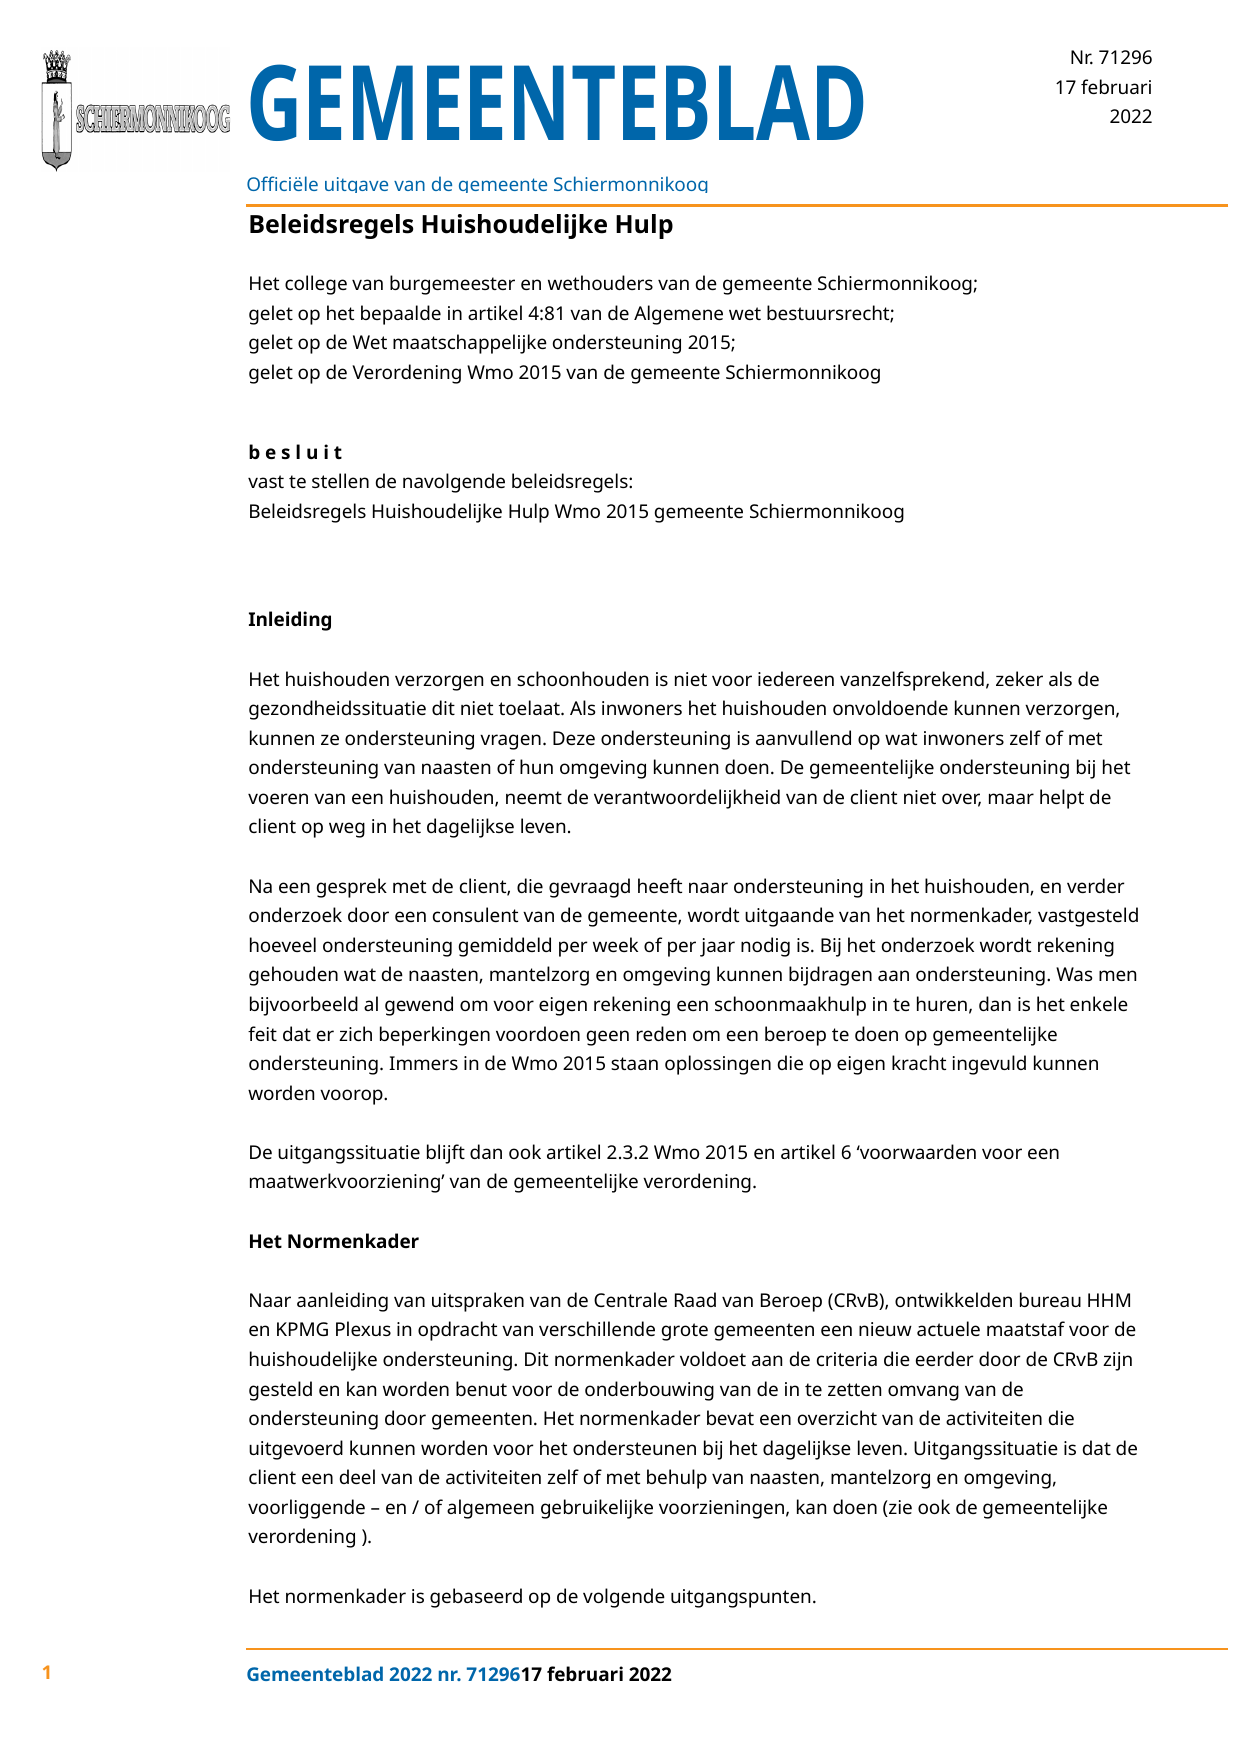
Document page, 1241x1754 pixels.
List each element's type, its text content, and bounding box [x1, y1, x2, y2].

text gelet op de Wet maatschappelijke ondersteuning 2015; [248, 329, 1152, 355]
text Na een gesprek met de client, die gevraagd heeft naar ondersteuning in het huishouden, en verder onderzoek door een consulent van de gemeente, wordt uitgaande van het normenkader, vastgesteld hoeveel ondersteuning gemiddeld per week of per jaar nodig is. Bij het onderzoek wordt rekening gehouden wat de naasten, mantelzorg en omgeving kunnen bijdragen aan ondersteuning. Was men bijvoorbeeld al gewend om voor eigen rekening een schoonmaakhulp in te huren, dan is het enkele feit dat er zich beperkingen voordoen geen reden om een beroep te doen op gemeentelijke ondersteuning. Immers in de Wmo 2015 staan oplossingen die op eigen kracht ingevuld kunnen worden voorop. [248, 873, 1152, 1106]
text Het Normenkader [248, 1228, 1152, 1253]
text Beleidsregels Huishoudelijke Hulp Wmo 2015 gemeente Schiermonnikoog [248, 498, 1152, 524]
picture [41, 47, 231, 172]
text Naar aanleiding van uitspraken van de Centrale Raad van Beroep (CRvB), ontwikkelden bureau HHM en KPMG Plexus in opdracht van verschillende grote gemeenten een nieuw actuele maatstaf voor de huishoudelijke ondersteuning. Dit normenkader voldoet aan de criteria die eerder door de CRvB zijn gesteld en kan worden benut voor de onderbouwing van de in te zetten omvang van de ondersteuning door gemeenten. Het normenkader bevat een overzicht van de activiteiten die uitgevoerd kunnen worden voor het ondersteunen bij het dagelijkse leven. Uitgangssituatie is dat de client een deel van de activiteiten zelf of met behulp van naasten, mantelzorg en omgeving, voorliggende – en / of algemeen gebruikelijke voorzieningen, kan doen (zie ook de gemeentelijke verordening ). [248, 1287, 1152, 1549]
text vast te stellen de navolgende beleidsregels: [248, 468, 1152, 494]
text De uitgangssituatie blijft dan ook artikel 2.3.2 Wmo 2015 en artikel 6 ‘voorwaarden voor een maatwerkvoorziening’ van de gemeentelijke verordening. [248, 1139, 1152, 1194]
text Het huishouden verzorgen en schoonhouden is niet voor iedereen vanzelfsprekend, zeker als de gezondheidssituatie dit niet toelaat. Als inwoners het huishouden onvoldoende kunnen verzorgen, kunnen ze ondersteuning vragen. Deze ondersteuning is aanvullend op wat inwoners zelf of met ondersteuning van naasten of hun omgeving kunnen doen. De gemeentelijke ondersteuning bij het voeren van een huishouden, neemt de verantwoordelijkheid van de client niet over, maar helpt de client op weg in het dagelijkse leven. [248, 666, 1152, 839]
text b e s l u i t [248, 439, 1152, 465]
text Inleiding [248, 607, 1152, 632]
text Het college van burgemeester en wethouders van de gemeente Schiermonnikoog; [248, 270, 1152, 296]
text Het normenkader is gebaseerd op de volgende uitgangspunten. [248, 1583, 1152, 1608]
text Beleidsregels Huishoudelijke Hulp [248, 207, 1152, 241]
text gelet op het bepaalde in artikel 4:81 van de Algemene wet bestuursrecht; [248, 300, 1152, 326]
text gelet op de Verordening Wmo 2015 van de gemeente Schiermonnikoog [248, 359, 1152, 385]
